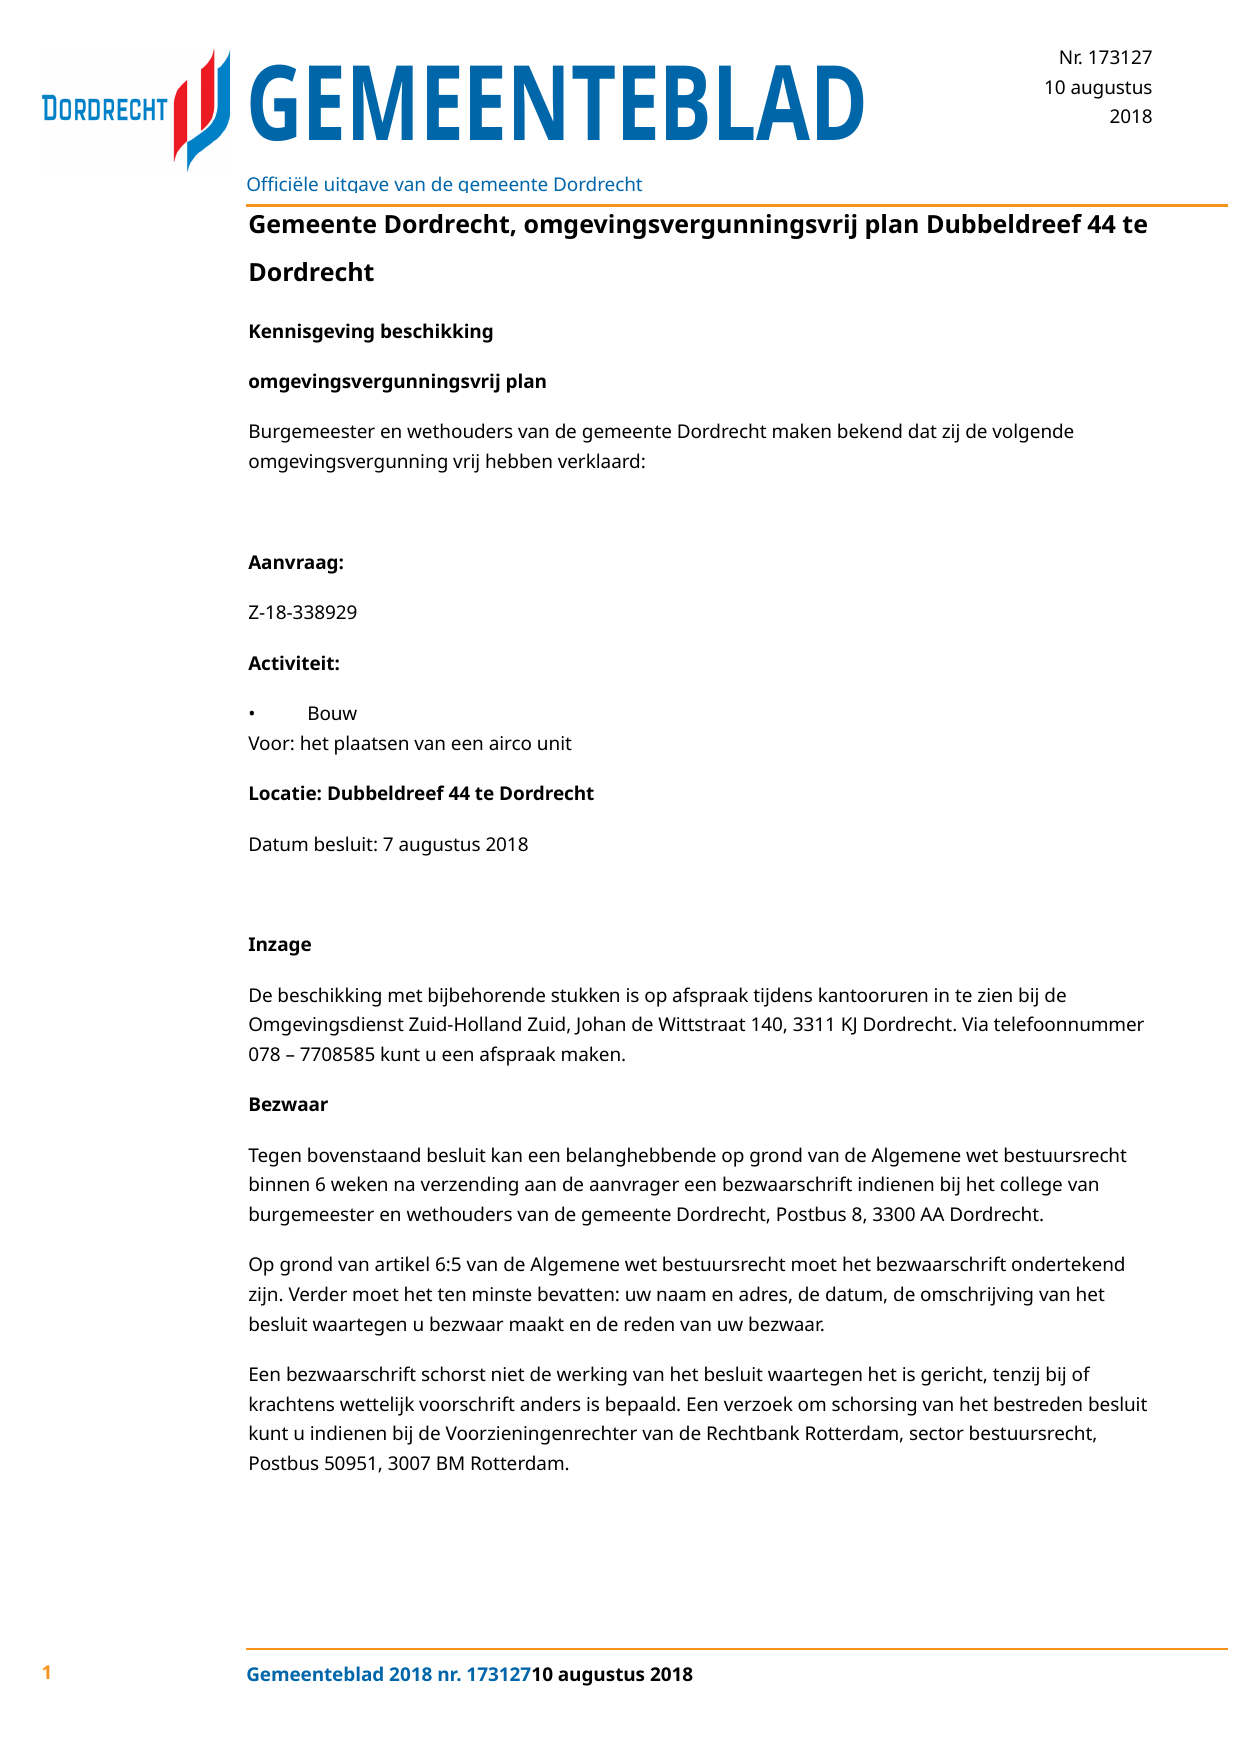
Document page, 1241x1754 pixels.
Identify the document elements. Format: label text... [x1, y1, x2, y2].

text Activiteit: [248, 650, 1152, 676]
text Burgemeester en wethouders van de gemeente Dordrecht maken bekend dat zij de volgende omgevingsvergunning vrij hebben verklaard: [248, 419, 1152, 474]
text Kennisgeving beschikking [248, 318, 1152, 344]
text Locatie: Dubbeldreef 44 te Dordrecht [248, 780, 1152, 806]
list Bouw [248, 700, 1152, 726]
text Voor: het plaatsen van een airco unit [248, 730, 1152, 756]
text Bezwaar [248, 1092, 1152, 1117]
text Tegen bovenstaand besluit kan een belanghebbende op grond van de Algemene wet bestuursrecht binnen 6 weken na verzending aan de aanvrager een bezwaarschrift indienen bij het college van burgemeester en wethouders van de gemeente Dordrecht, Postbus 8, 3300 AA Dordrecht. [248, 1142, 1152, 1227]
text Op grond van artikel 6:5 van de Algemene wet bestuursrecht moet het bezwaarschrift ondertekend zijn. Verder moet het ten minste bevatten: uw naam en adres, de datum, de omschrijving van het besluit waartegen u bezwaar maakt en de reden van uw bezwaar. [248, 1252, 1152, 1337]
text Z-18-338929 [248, 599, 1152, 625]
text Een bezwaarschrift schorst niet de werking van het besluit waartegen het is gericht, tenzij bij of krachtens wettelijk voorschrift anders is bepaald. Een verzoek om schorsing van het bestreden besluit kunt u indienen bij de Voorzieningenrechter van de Rechtbank Rotterdam, sector bestuursrecht, Postbus 50951, 3007 BM Rotterdam. [248, 1361, 1152, 1476]
text Inzage [248, 932, 1152, 957]
text omgevingsvergunningsvrij plan [248, 368, 1152, 394]
text Gemeente Dordrecht, omgevingsvergunningsvrij plan Dubbeldreef 44 te Dordrecht [248, 207, 1152, 288]
picture [41, 47, 231, 172]
text De beschikking met bijbehorende stukken is op afspraak tijdens kantooruren in te zien bij de Omgevingsdienst Zuid-Holland Zuid, Johan de Wittstraat 140, 3311 KJ Dordrecht. Via telefoonnummer 078 – 7708585 kunt u een afspraak maken. [248, 982, 1152, 1067]
text Aanvraag: [248, 549, 1152, 575]
text Datum besluit: 7 augustus 2018 [248, 831, 1152, 857]
